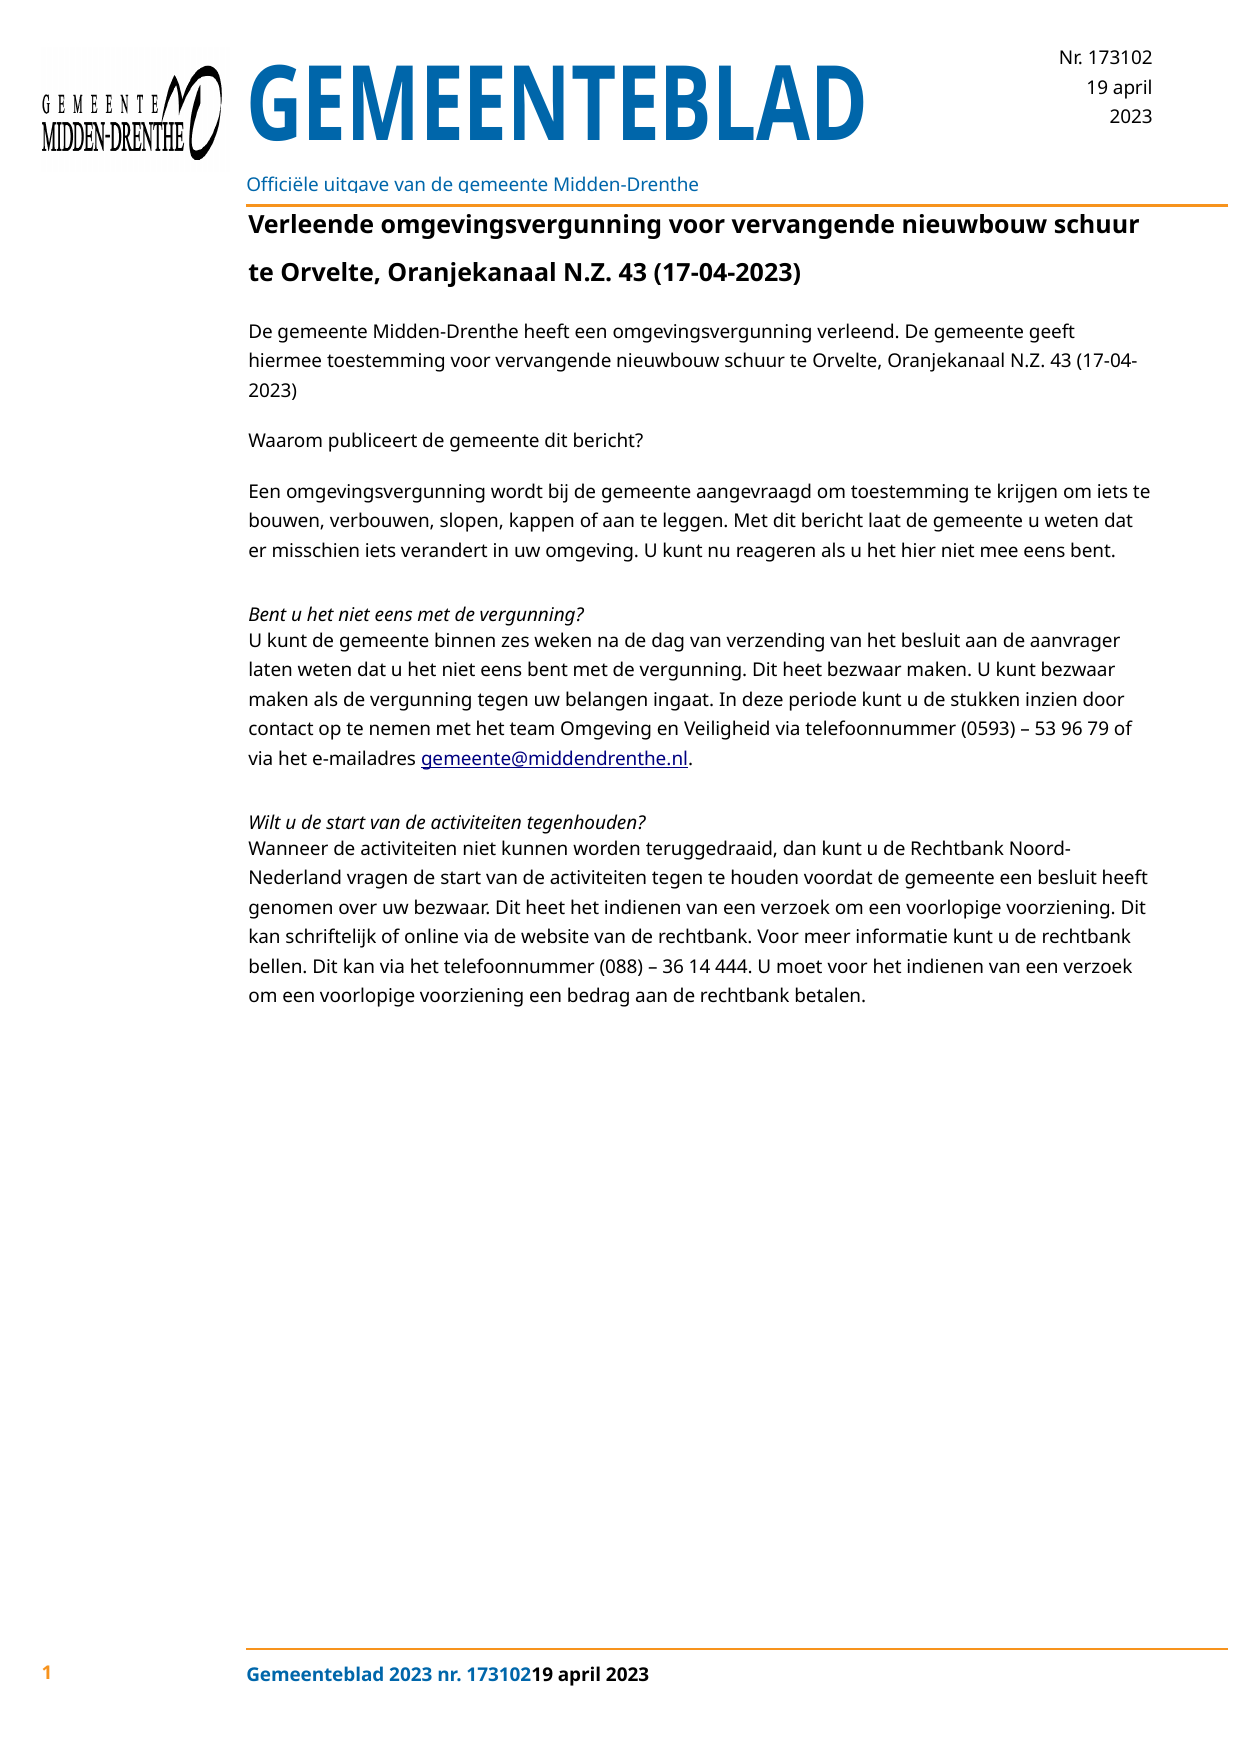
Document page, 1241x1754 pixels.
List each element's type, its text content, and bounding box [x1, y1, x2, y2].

text De gemeente Midden-Drenthe heeft een omgevingsvergunning verleend. De gemeente geeft hiermee toestemming voor vervangende nieuwbouw schuur te Orvelte, Oranjekanaal N.Z. 43 (17-04-2023) [248, 318, 1152, 403]
picture [41, 47, 231, 172]
text Wanneer de activiteiten niet kunnen worden teruggedraaid, dan kunt u de Rechtbank Noord-Nederland vragen de start van de activiteiten tegen te houden voordat de gemeente een besluit heeft genomen over uw bezwaar. Dit heet het indienen van een verzoek om een voorlopige voorziening. Dit kan schriftelijk of online via de website van de rechtbank. Voor meer informatie kunt u de rechtbank bellen. Dit kan via het telefoonnummer (088) – 36 14 444. U moet voor het indienen van een verzoek om een voorlopige voorziening een bedrag aan de rechtbank betalen. [248, 835, 1152, 1008]
text Wilt u de start van de activiteiten tegenhouden? [248, 809, 1152, 835]
text Een omgevingsvergunning wordt bij de gemeente aangevraagd om toestemming te krijgen om iets te bouwen, verbouwen, slopen, kappen of aan te leggen. Met dit bericht laat de gemeente u weten dat er misschien iets verandert in uw omgeving. U kunt nu reageren als u het hier niet mee eens bent. [248, 478, 1152, 563]
text Waarom publiceert de gemeente dit bericht? [248, 427, 1152, 453]
text Bent u het niet eens met de vergunning? [248, 601, 1152, 627]
text Verleende omgevingsvergunning voor vervangende nieuwbouw schuur te Orvelte, Oranjekanaal N.Z. 43 (17-04-2023) [248, 207, 1152, 288]
text U kunt de gemeente binnen zes weken na de dag van verzending van het besluit aan de aanvrager laten weten dat u het niet eens bent met de vergunning. Dit heet bezwaar maken. U kunt bezwaar maken als de vergunning tegen uw belangen ingaat. In deze periode kunt u de stukken inzien door contact op te nemen met het team Omgeving en Veiligheid via telefoonnummer (0593) – 53 96 79 of via het e-mailadres gemeente@middendrenthe.nl. [248, 627, 1152, 771]
